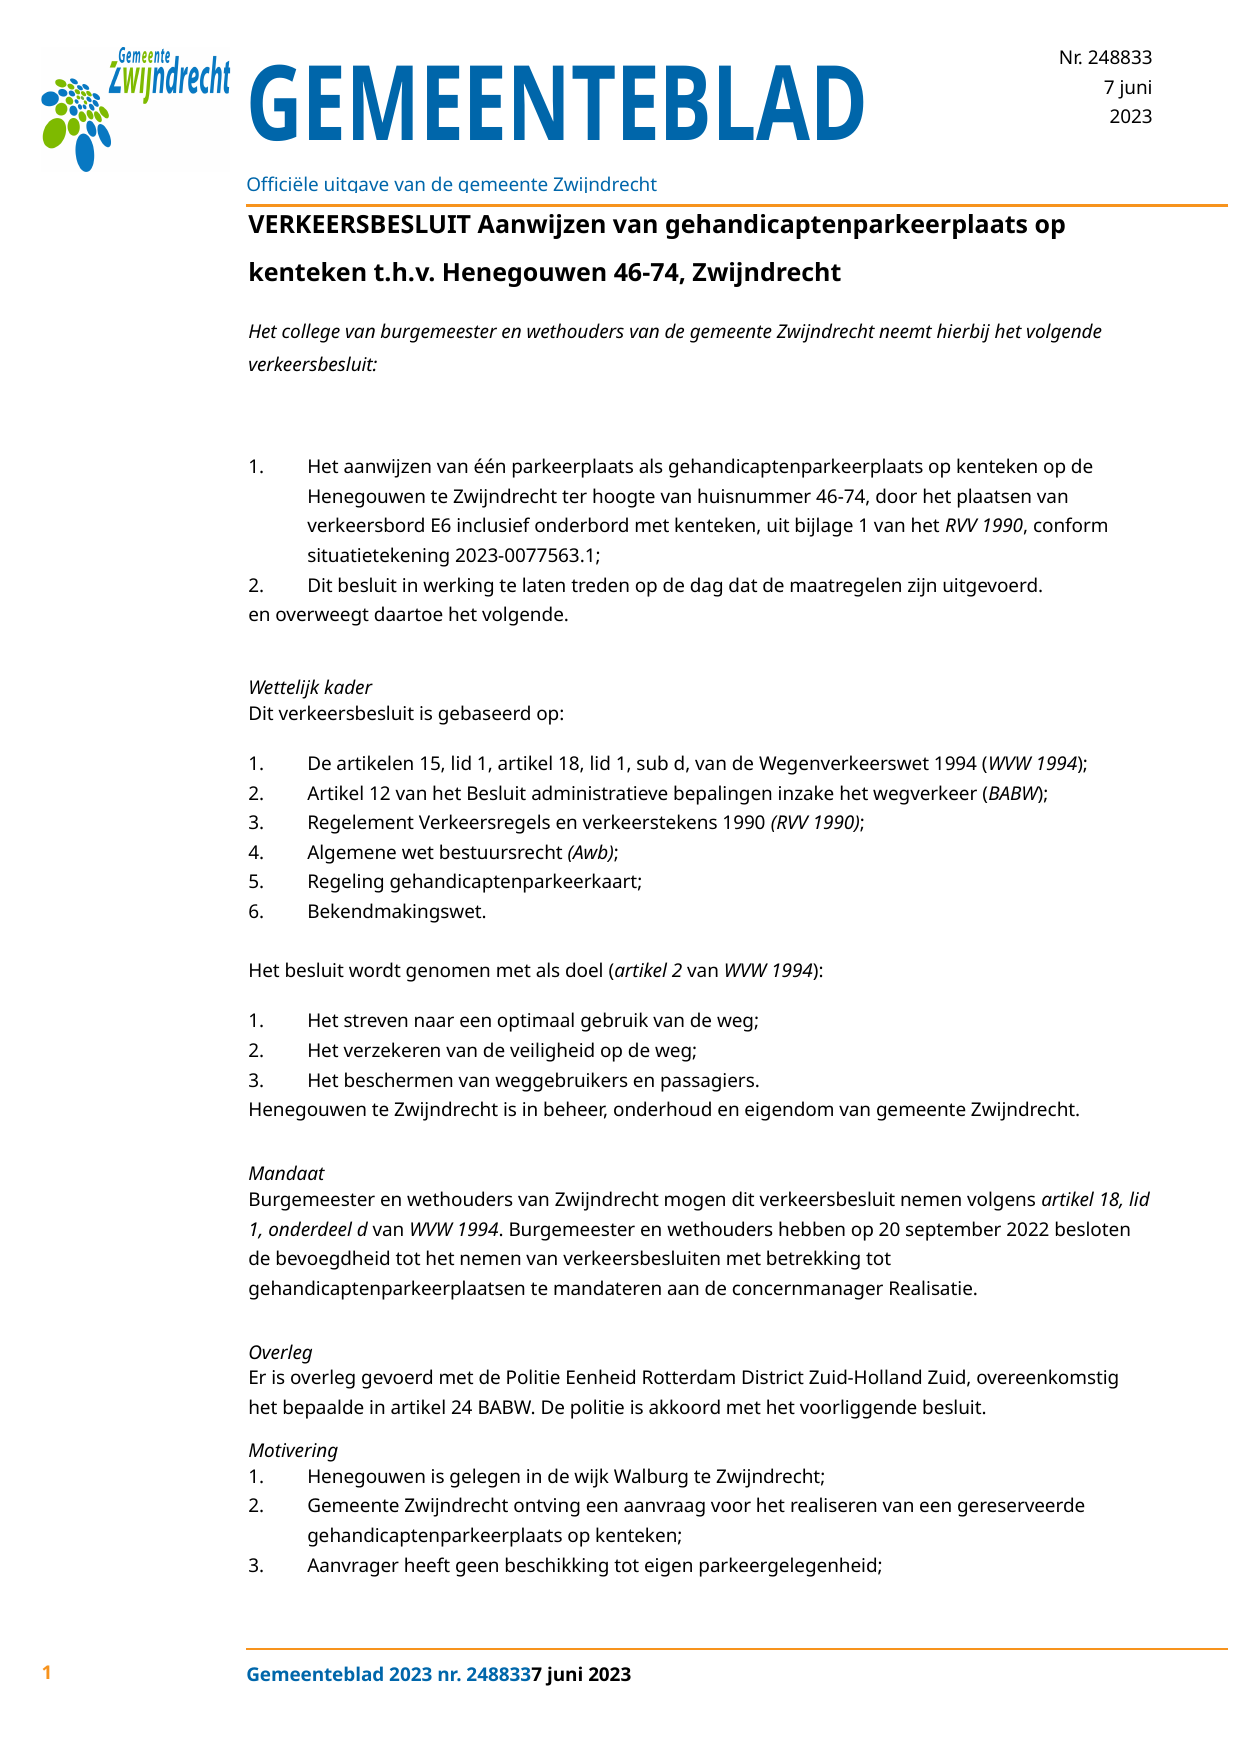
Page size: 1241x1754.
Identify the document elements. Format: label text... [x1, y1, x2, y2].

text Het college van burgemeester en wethouders van de gemeente Zwijndrecht neemt hierbij het volgende verkeersbesluit: [248, 318, 1152, 377]
list Artikel 12 van het Besluit administratieve bepalingen inzake het wegverkeer (BABW); [248, 780, 1152, 806]
list Algemene wet bestuursrecht (Awb); [248, 839, 1152, 865]
text Er is overleg gevoerd met de Politie Eenheid Rotterdam District Zuid-Holland Zuid, overeenkomstig het bepaalde in artikel 24 BABW. De politie is akkoord met het voorliggende besluit. [248, 1364, 1152, 1420]
list Het verzekeren van de veiligheid op de weg; [248, 1037, 1152, 1063]
list Gemeente Zwijndrecht ontving een aanvraag voor het realiseren van een gereserveerde gehandicaptenparkeerplaats op kenteken; [248, 1493, 1152, 1548]
list Het streven naar een optimaal gebruik van de weg; [248, 1008, 1152, 1033]
list Het beschermen van weggebruikers en passagiers. [248, 1067, 1152, 1093]
text Dit verkeersbesluit is gebaseerd op: [248, 700, 1152, 726]
text Mandaat [248, 1160, 1152, 1186]
text en overweegt daartoe het volgende. [248, 601, 1152, 627]
text Overleg [248, 1339, 1152, 1364]
text Het besluit wordt genomen met als doel (artikel 2 van WVW 1994): [248, 957, 1152, 983]
list Henegouwen is gelegen in de wijk Walburg te Zwijndrecht; [248, 1463, 1152, 1489]
list Regeling gehandicaptenparkeerkaart; [248, 868, 1152, 894]
text VERKEERSBESLUIT Aanwijzen van gehandicaptenparkeerplaats op kenteken t.h.v. Henegouwen 46-74, Zwijndrecht [248, 207, 1152, 288]
list Regelement Verkeersregels en verkeerstekens 1990 (RVV 1990); [248, 809, 1152, 835]
picture [41, 47, 231, 172]
text Burgemeester en wethouders van Zwijndrecht mogen dit verkeersbesluit nemen volgens artikel 18, lid 1, onderdeel d van WVW 1994. Burgemeester en wethouders hebben op 20 september 2022 besloten de bevoegdheid tot het nemen van verkeersbesluiten met betrekking tot gehandicaptenparkeerplaatsen te mandateren aan de concernmanager Realisatie. [248, 1186, 1152, 1301]
text Motivering [248, 1437, 1152, 1463]
list Het aanwijzen van één parkeerplaats als gehandicaptenparkeerplaats op kenteken op de Henegouwen te Zwijndrecht ter hoogte van huisnummer 46-74, door het plaatsen van verkeersbord E6 inclusief onderbord met kenteken, uit bijlage 1 van het RVV 1990, conform situatietekening 2023-0077563.1; [248, 453, 1152, 568]
text Wettelijk kader [248, 674, 1152, 700]
list Aanvrager heeft geen beschikking tot eigen parkeergelegenheid; [248, 1552, 1152, 1577]
list Dit besluit in werking te laten treden op de dag dat de maatregelen zijn uitgevoerd. [248, 572, 1152, 597]
text Henegouwen te Zwijndrecht is in beheer, onderhoud en eigendom van gemeente Zwijndrecht. [248, 1096, 1152, 1122]
list De artikelen 15, lid 1, artikel 18, lid 1, sub d, van de Wegenverkeerswet 1994 (WVW 1994); [248, 750, 1152, 776]
list Bekendmakingswet. [248, 898, 1152, 924]
